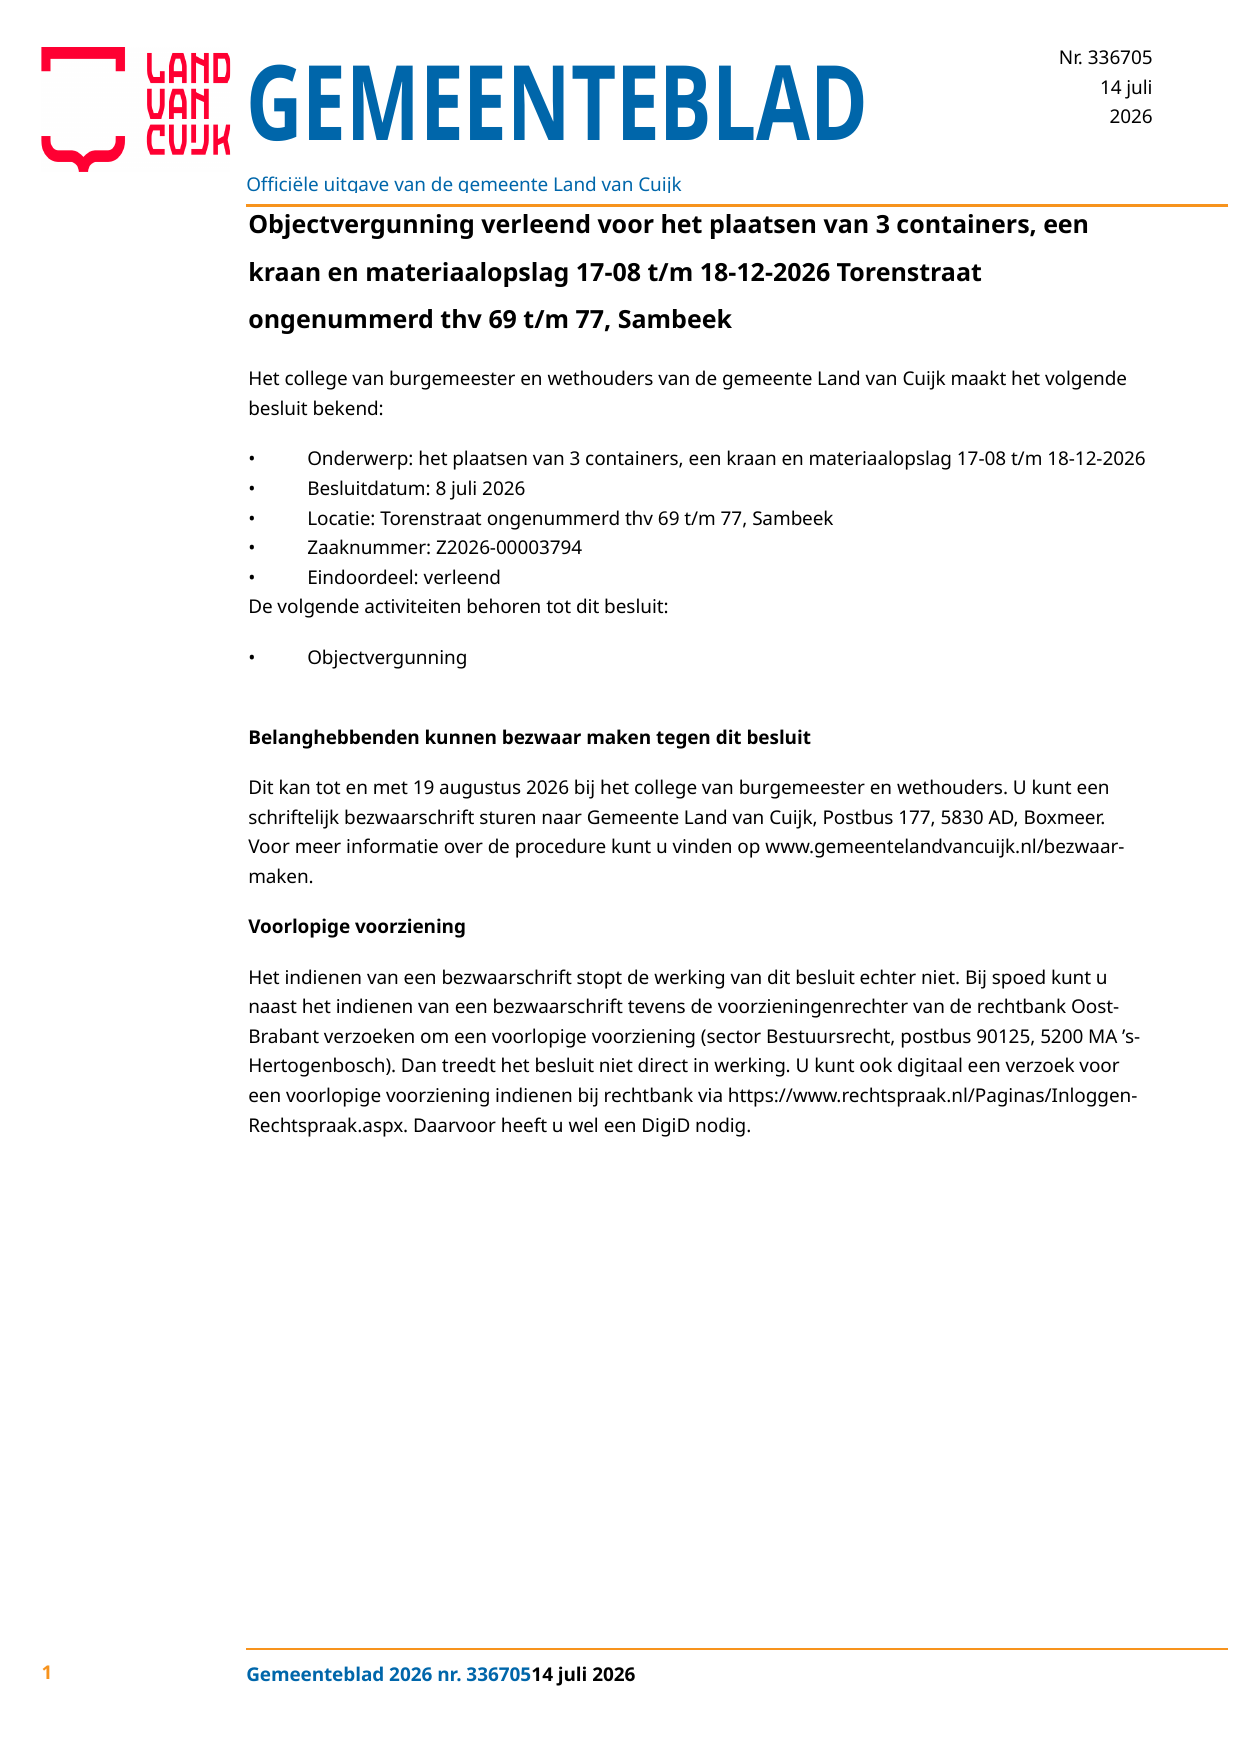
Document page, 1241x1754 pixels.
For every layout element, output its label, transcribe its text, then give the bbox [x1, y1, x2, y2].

text De volgende activiteiten behoren tot dit besluit: [248, 593, 1152, 619]
list Eindoordeel: verleend [248, 564, 1152, 589]
list Objectvergunning [248, 644, 1152, 669]
list Zaaknummer: Z2026-00003794 [248, 534, 1152, 560]
text Het indienen van een bezwaarschrift stopt de werking van dit besluit echter niet. Bij spoed kunt u naast het indienen van een bezwaarschrift tevens de voorzieningenrechter van de rechtbank Oost-Brabant verzoeken om een voorlopige voorziening (sector Bestuursrecht, postbus 90125, 5200 MA ’s-Hertogenbosch). Dan treedt het besluit niet direct in werking. U kunt ook digitaal een verzoek voor een voorlopige voorziening indienen bij rechtbank via https://www.rechtspraak.nl/Paginas/Inloggen-Rechtspraak.aspx. Daarvoor heeft u wel een DigiD nodig. [248, 964, 1152, 1137]
list Besluitdatum: 8 juli 2026 [248, 475, 1152, 501]
text Voorlopige voorziening [248, 913, 1152, 939]
text Het college van burgemeester en wethouders van de gemeente Land van Cuijk maakt het volgende besluit bekend: [248, 366, 1152, 421]
list Onderwerp: het plaatsen van 3 containers, een kraan en materiaalopslag 17-08 t/m 18-12-2026 [248, 446, 1152, 471]
text Belanghebbenden kunnen bezwaar maken tegen dit besluit [248, 724, 1152, 749]
text Dit kan tot en met 19 augustus 2026 bij het college van burgemeester en wethouders. U kunt een schriftelijk bezwaarschrift sturen naar Gemeente Land van Cuijk, Postbus 177, 5830 AD, Boxmeer. Voor meer informatie over de procedure kunt u vinden op www.gemeentelandvancuijk.nl/bezwaar-maken. [248, 774, 1152, 889]
list Locatie: Torenstraat ongenummerd thv 69 t/m 77, Sambeek [248, 505, 1152, 530]
text Objectvergunning verleend voor het plaatsen van 3 containers, een kraan en materiaalopslag 17-08 t/m 18-12-2026 Torenstraat ongenummerd thv 69 t/m 77, Sambeek [248, 207, 1152, 336]
picture [41, 47, 231, 172]
